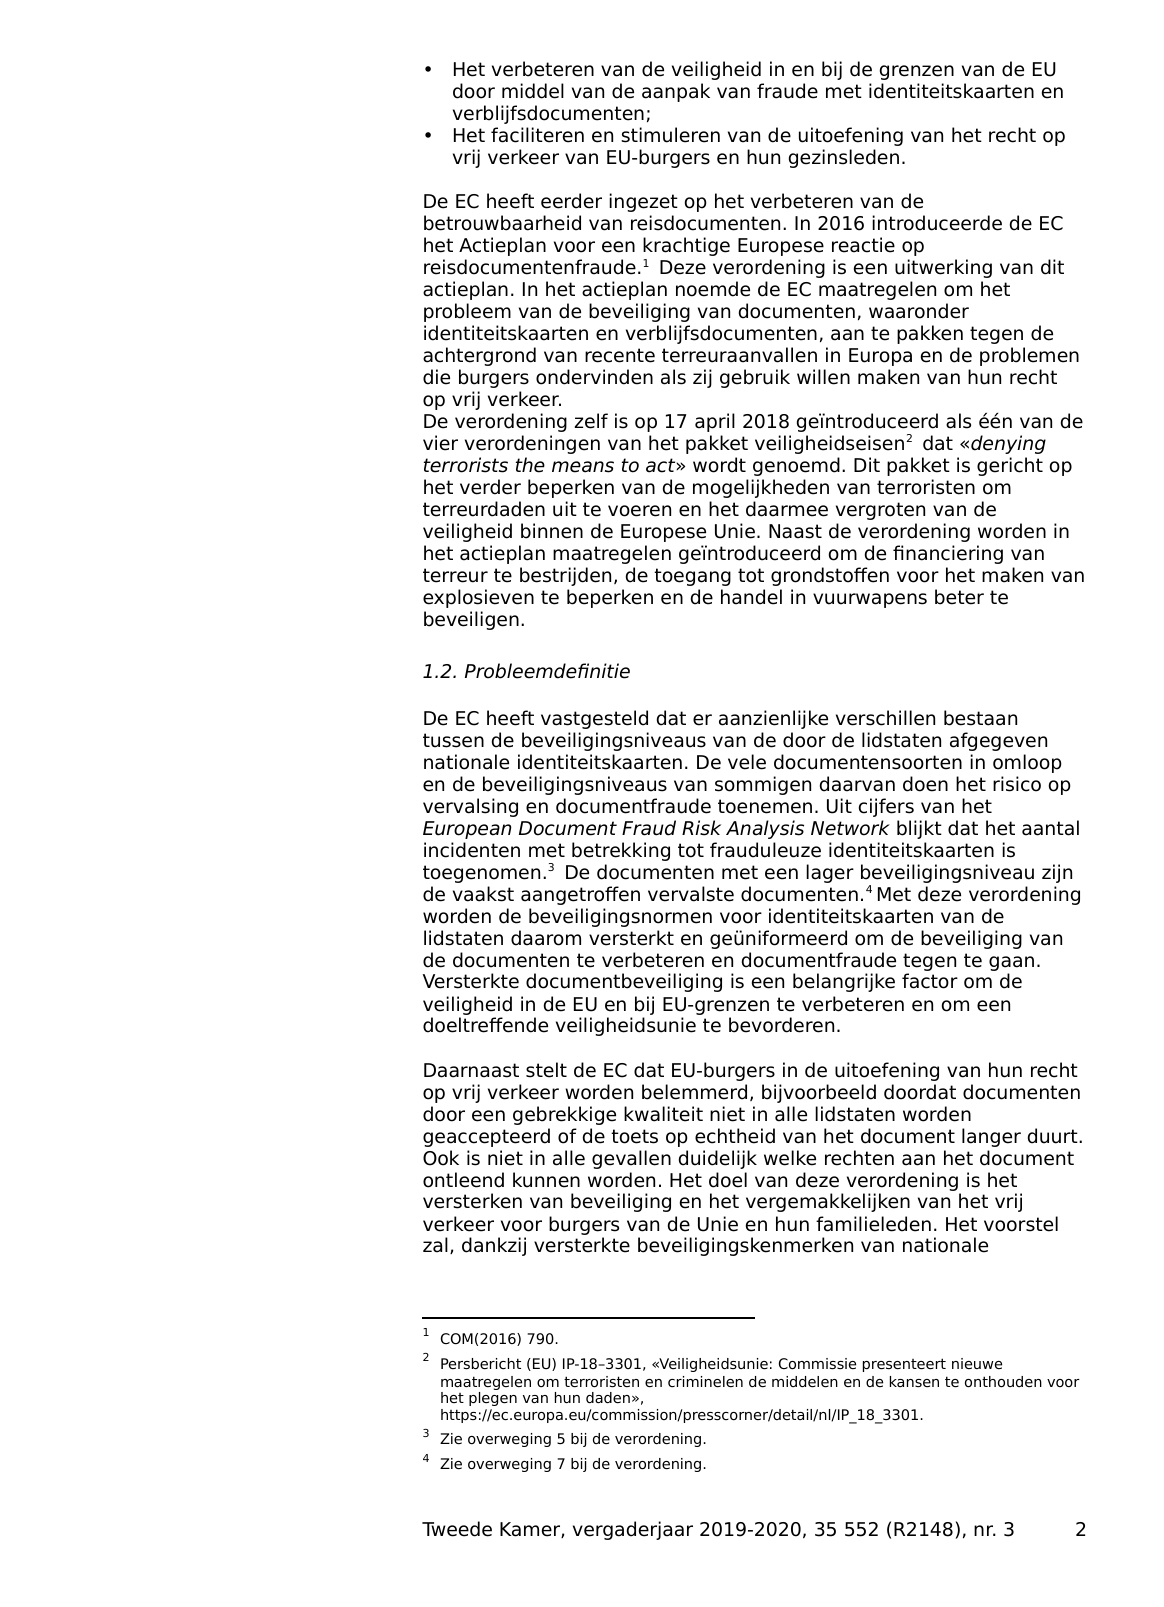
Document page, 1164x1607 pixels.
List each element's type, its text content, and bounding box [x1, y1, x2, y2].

subtitle 1.2. Probleemdefinitie [422, 661, 1087, 683]
text De EC heeft eerder ingezet op het verbeteren van de betrouwbaarheid van reisdocumenten. In 2016 introduceerde de EC het Actieplan voor een krachtige Europese reactie op reisdocumentenfraude. Deze verordening is een uitwerking van dit actieplan. In het actieplan noemde de EC maatregelen om het probleem van de beveiliging van documenten, waaronder identiteitskaarten en verblijfsdocumenten, aan te pakken tegen de achtergrond van recente terreuraanvallen in Europa en de problemen die burgers ondervinden als zij gebruik willen maken van hun recht op vrij verkeer. [422, 191, 1087, 411]
text Zie overweging 7 bij de verordening. [422, 1452, 1087, 1474]
text De verordening zelf is op 17 april 2018 geïntroduceerd als één van de vier verordeningen van het pakket veiligheidseisen dat «denying terrorists the means to act» wordt genoemd. Dit pakket is gericht op het verder beperken van de mogelijkheden van terroristen om terreurdaden uit te voeren en het daarmee vergroten van de veiligheid binnen de Europese Unie. Naast de verordening worden in het actieplan maatregelen geïntroduceerd om de financiering van terreur te bestrijden, de toegang tot grondstoffen voor het maken van explosieven te beperken en de handel in vuurwapens beter te beveiligen. [422, 411, 1087, 631]
text De EC heeft vastgesteld dat er aanzienlijke verschillen bestaan tussen de beveiligingsniveaus van de door de lidstaten afgegeven nationale identiteitskaarten. De vele documentensoorten in omloop en de beveiligingsniveaus van sommigen daarvan doen het risico op vervalsing en documentfraude toenemen. Uit cijfers van het European Document Fraud Risk Analysis Network blijkt dat het aantal incidenten met betrekking tot frauduleuze identiteitskaarten is toegenomen. De documenten met een lager beveiligingsniveau zijn de vaakst aangetroffen vervalste documenten.Met deze verordening worden de beveiligingsnormen voor identiteitskaarten van de lidstaten daarom versterkt en geüniformeerd om de beveiliging van de documenten te verbeteren en documentfraude tegen te gaan. Versterkte documentbeveiliging is een belangrijke factor om de veiligheid in de EU en bij EU-grenzen te verbeteren en om een doeltreffende veiligheidsunie te bevorderen. [422, 708, 1087, 1037]
text Daarnaast stelt de EC dat EU-burgers in de uitoefening van hun recht op vrij verkeer worden belemmerd, bijvoorbeeld doordat documenten door een gebrekkige kwaliteit niet in alle lidstaten worden geaccepteerd of de toets op echtheid van het document langer duurt. Ook is niet in alle gevallen duidelijk welke rechten aan het document ontleend kunnen worden. Het doel van deze verordening is het versterken van beveiliging en het vergemakkelijken van het vrij verkeer voor burgers van de Unie en hun familieleden. Het voorstel zal, dankzij versterkte beveiligingskenmerken van nationale [422, 1059, 1087, 1257]
text • Het faciliteren en stimuleren van de uitoefening van het recht op vrij verkeer van EU-burgers en hun gezinsleden. [422, 125, 1087, 169]
text Zie overweging 5 bij de verordening. [422, 1427, 1087, 1449]
text • Het verbeteren van de veiligheid in en bij de grenzen van de EU door middel van de aanpak van fraude met identiteitskaarten en verblijfsdocumenten; [422, 59, 1087, 125]
text Persbericht (EU) IP-18–3301, «Veiligheidsunie: Commissie presenteert nieuwe maatregelen om terroristen en criminelen de middelen en de kansen te onthouden voor het plegen van hun daden», https://ec.europa.eu/commission/presscorner/detail/nl/IP_18_3301. [422, 1352, 1087, 1424]
text COM(2016) 790. [422, 1327, 1087, 1349]
